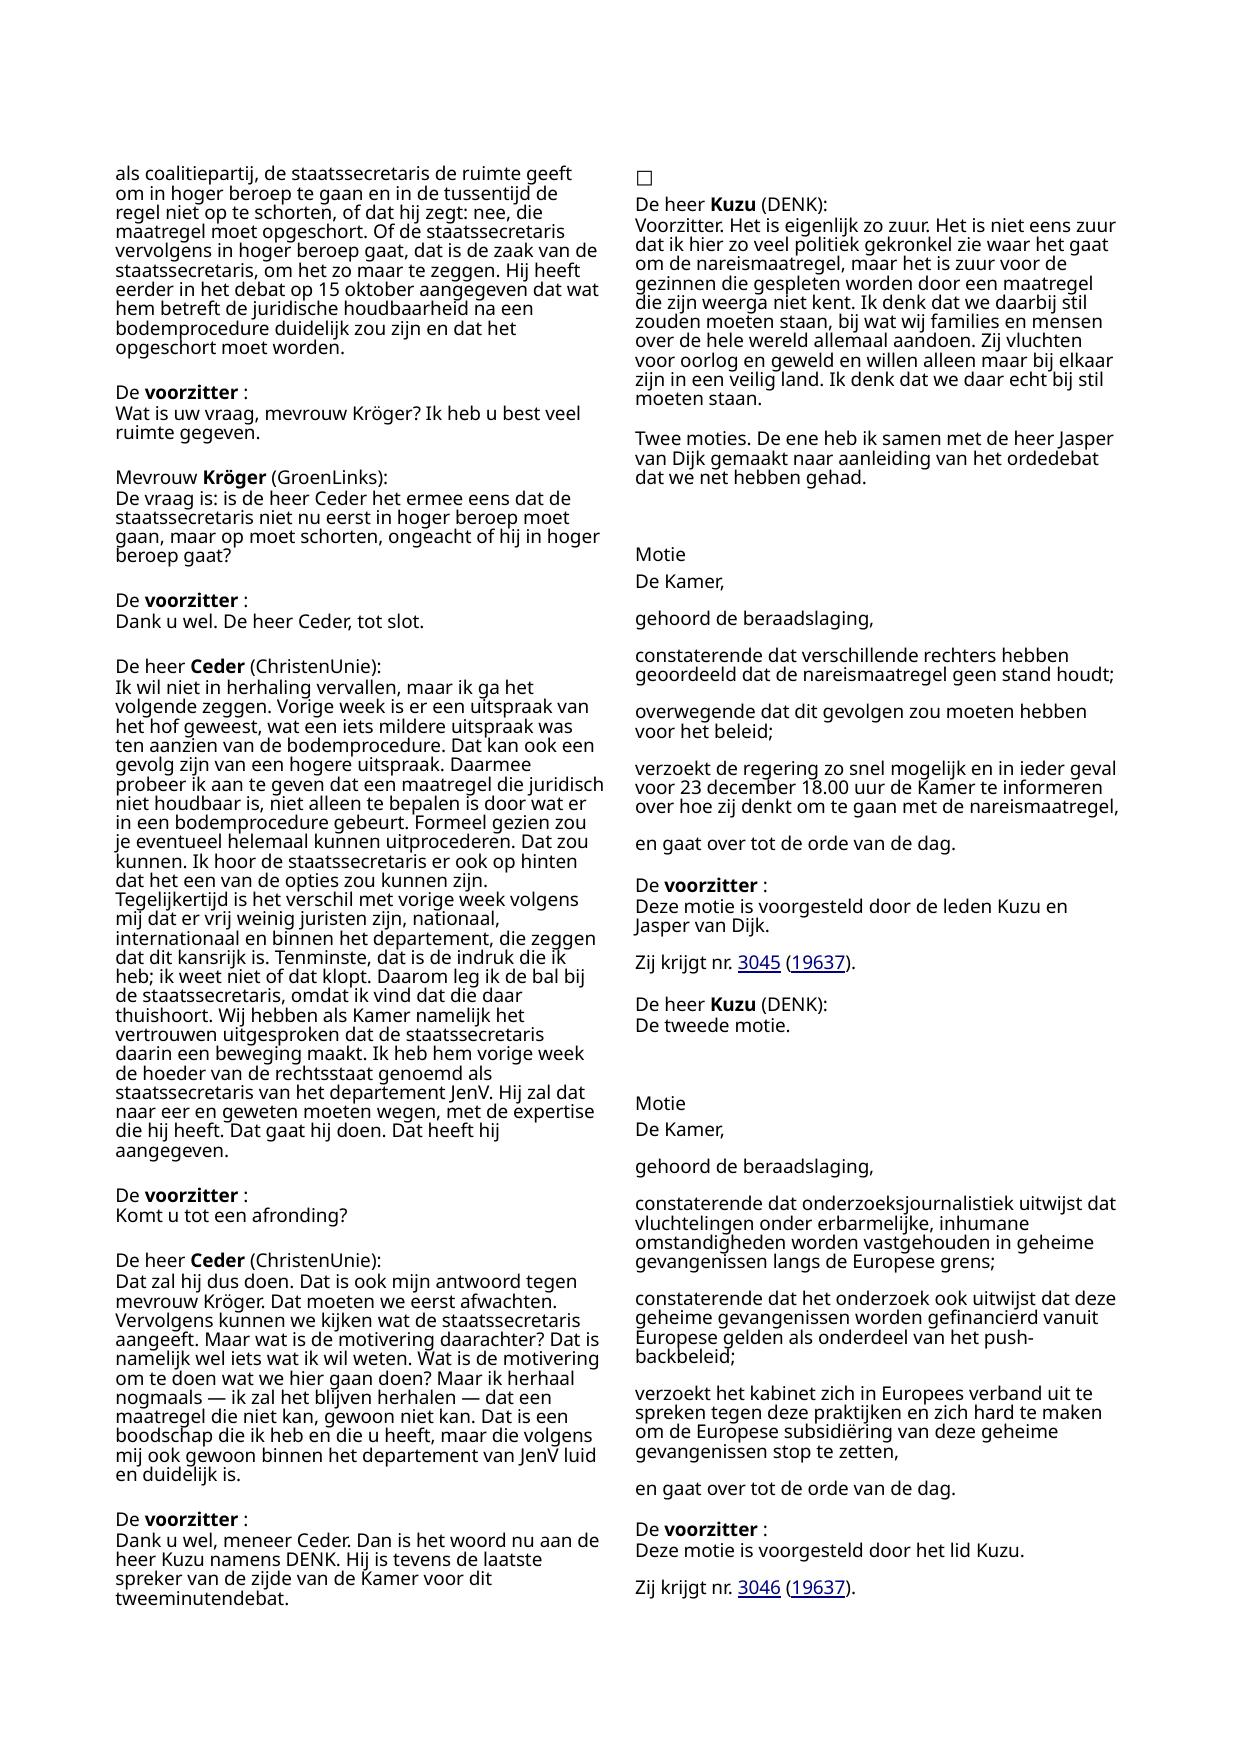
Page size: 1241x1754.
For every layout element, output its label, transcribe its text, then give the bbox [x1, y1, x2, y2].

text De voorzitter : [635, 872, 1125, 898]
text constaterende dat het onderzoek ook uitwijst dat deze geheime gevangenissen worden gefinancierd vanuit Europese gelden als onderdeel van het push-backbeleid; [635, 1290, 1125, 1367]
text verzoekt de regering zo snel mogelijk en in ieder geval voor 23 december 18.00 uur de Kamer te informeren over hoe zij denkt om te gaan met de nareismaatregel, [635, 760, 1125, 817]
text De heer Ceder (ChristenUnie): [115, 1248, 605, 1273]
text De voorzitter : [115, 1182, 605, 1207]
text en gaat over tot de orde van de dag. [635, 1480, 1125, 1499]
text Mevrouw Kröger (GroenLinks): [115, 464, 605, 490]
text De voorzitter : [115, 588, 605, 613]
text De voorzitter : [115, 1506, 605, 1532]
text Motie [635, 1090, 1125, 1115]
text De heer Ceder (ChristenUnie): [115, 653, 605, 679]
text als coalitiepartij, de staatssecretaris de ruimte geeft om in hoger beroep te gaan en in de tussentijd de regel niet op te schorten, of dat hij zegt: nee, die maatregel moet opgeschort. Of de staatssecretaris vervolgens in hoger beroep gaat, dat is de zaak van de staatssecretaris, om het zo maar te zeggen. Hij heeft eerder in het debat op 15 oktober aangegeven dat wat hem betreft de juridische houdbaarheid na een bodemprocedure duidelijk zou zijn en dat het opgeschort moet worden. [115, 165, 605, 358]
text De heer Kuzu (DENK): [635, 191, 1125, 217]
text Dat zal hij dus doen. Dat is ook mijn antwoord tegen mevrouw Kröger. Dat moeten we eerst afwachten. Vervolgens kunnen we kijken wat de staatssecretaris aangeeft. Maar wat is de motivering daarachter? Dat is namelijk wel iets wat ik wil weten. Wat is de motivering om te doen wat we hier gaan doen? Maar ik herhaal nogmaals — ik zal het blijven herhalen — dat een maatregel die niet kan, gewoon niet kan. Dat is een boodschap die ik heb en die u heeft, maar die volgens mij ook gewoon binnen het departement van JenV luid en duidelijk is. [115, 1273, 605, 1485]
text overwegende dat dit gevolgen zou moeten hebben voor het beleid; [635, 703, 1125, 742]
text Zij krijgt nr. 3046 (19637). [635, 1579, 1125, 1599]
text constaterende dat onderzoeksjournalistiek uitwijst dat vluchtelingen onder erbarmelijke, inhumane omstandigheden worden vastgehouden in geheime gevangenissen langs de Europese grens; [635, 1195, 1125, 1272]
text Deze motie is voorgesteld door de leden Kuzu en Jasper van Dijk. [635, 898, 1125, 936]
text gehoord de beraadslaging, [635, 610, 1125, 629]
text en gaat over tot de orde van de dag. [635, 835, 1125, 854]
text Komt u tot een afronding? [115, 1207, 605, 1227]
text Deze motie is voorgesteld door het lid Kuzu. [635, 1542, 1125, 1562]
text Dank u wel, meneer Ceder. Dan is het woord nu aan de heer Kuzu namens DENK. Hij is tevens de laatste spreker van de zijde van de Kamer voor dit tweeminutendebat. [115, 1532, 605, 1609]
text Motie [635, 542, 1125, 567]
text De Kamer, [635, 1121, 1125, 1141]
text constaterende dat verschillende rechters hebben geoordeeld dat de nareismaatregel geen stand houdt; [635, 647, 1125, 686]
text Wat is uw vraag, mevrouw Kröger? Ik heb u best veel ruimte gegeven. [115, 404, 605, 443]
text Dank u wel. De heer Ceder, tot slot. [115, 613, 605, 633]
text Voorzitter. Het is eigenlijk zo zuur. Het is niet eens zuur dat ik hier zo veel politiek gekronkel zie waar het gaat om de nareismaatregel, maar het is zuur voor de gezinnen die gespleten worden door een maatregel die zijn weerga niet kent. Ik denk dat we daarbij stil zouden moeten staan, bij wat wij families en mensen over de hele wereld allemaal aandoen. Zij vluchten voor oorlog en geweld en willen alleen maar bij elkaar zijn in een veilig land. Ik denk dat we daar echt bij stil moeten staan. [635, 217, 1125, 409]
text De voorzitter : [115, 379, 605, 404]
text Zij krijgt nr. 3045 (19637). [635, 954, 1125, 973]
text gehoord de beraadslaging, [635, 1158, 1125, 1178]
text ⬜ [635, 165, 1125, 191]
text Twee moties. De ene heb ik samen met de heer Jasper van Dijk gemaakt naar aanleiding van het ordedebat dat we net hebben gehad. [635, 430, 1125, 488]
text Ik wil niet in herhaling vervallen, maar ik ga het volgende zeggen. Vorige week is er een uitspraak van het hof geweest, wat een iets mildere uitspraak was ten aanzien van de bodemprocedure. Dat kan ook een gevolg zijn van een hogere uitspraak. Daarmee probeer ik aan te geven dat een maatregel die juridisch niet houdbaar is, niet alleen te bepalen is door wat er in een bodemprocedure gebeurt. Formeel gezien zou je eventueel helemaal kunnen uitprocederen. Dat zou kunnen. Ik hoor de staatssecretaris er ook op hinten dat het een van de opties zou kunnen zijn. Tegelijkertijd is het verschil met vorige week volgens mij dat er vrij weinig juristen zijn, nationaal, internationaal en binnen het departement, die zeggen dat dit kansrijk is. Tenminste, dat is de indruk die ik heb; ik weet niet of dat klopt. Daarom leg ik de bal bij de staatssecretaris, omdat ik vind dat die daar thuishoort. Wij hebben als Kamer namelijk het vertrouwen uitgesproken dat de staatssecretaris daarin een beweging maakt. Ik heb hem vorige week de hoeder van de rechtsstaat genoemd als staatssecretaris van het departement JenV. Hij zal dat naar eer en geweten moeten wegen, met de expertise die hij heeft. Dat gaat hij doen. Dat heeft hij aangegeven. [115, 679, 605, 1161]
text De Kamer, [635, 573, 1125, 592]
text De voorzitter : [635, 1517, 1125, 1542]
text verzoekt het kabinet zich in Europees verband uit te spreken tegen deze praktijken en zich hard te maken om de Europese subsidiëring van deze geheime gevangenissen stop te zetten, [635, 1385, 1125, 1462]
text De tweede motie. [635, 1017, 1125, 1036]
text De heer Kuzu (DENK): [635, 991, 1125, 1017]
text De vraag is: is de heer Ceder het ermee eens dat de staatssecretaris niet nu eerst in hoger beroep moet gaan, maar op moet schorten, ongeacht of hij in hoger beroep gaat? [115, 490, 605, 567]
